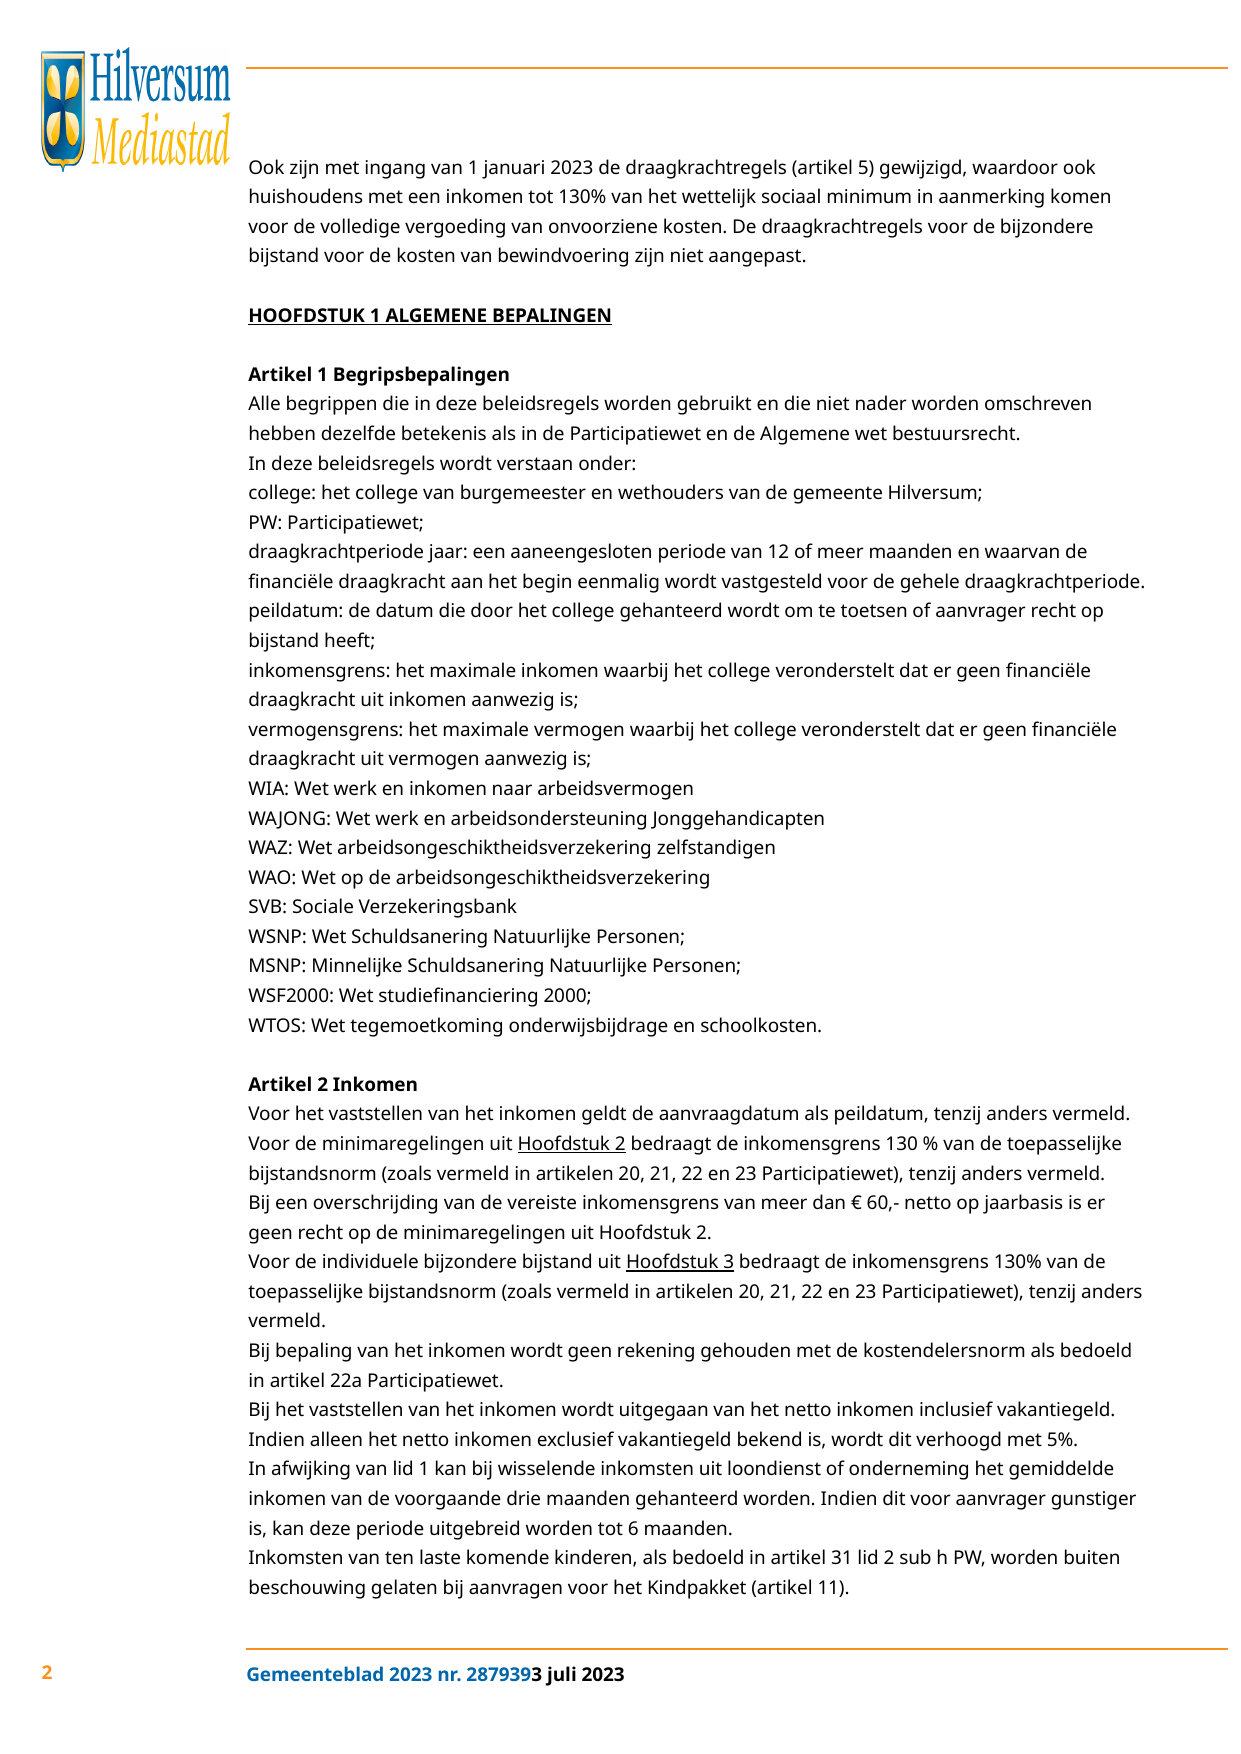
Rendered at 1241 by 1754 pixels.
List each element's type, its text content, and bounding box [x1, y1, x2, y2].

text draagkrachtperiode jaar: een aaneengesloten periode van 12 of meer maanden en waarvan de financiële draagkracht aan het begin eenmalig wordt vastgesteld voor de gehele draagkrachtperiode. [248, 538, 1152, 594]
text PW: Participatiewet; [248, 509, 1152, 535]
text WAO: Wet op de arbeidsongeschiktheidsverzekering [248, 864, 1152, 890]
text WSF2000: Wet studiefinanciering 2000; [248, 982, 1152, 1008]
text WSNP: Wet Schuldsanering Natuurlijke Personen; [248, 923, 1152, 949]
text Bij een overschrijding van de vereiste inkomensgrens van meer dan € 60,- netto op jaarbasis is er geen recht op de minimaregelingen uit Hoofdstuk 2. [248, 1189, 1152, 1245]
text college: het college van burgemeester en wethouders van de gemeente Hilversum; [248, 479, 1152, 505]
text Artikel 1 Begripsbepalingen [248, 361, 1152, 387]
text Alle begrippen die in deze beleidsregels worden gebruikt en die niet nader worden omschreven hebben dezelfde betekenis als in de Participatiewet en de Algemene wet bestuursrecht. [248, 391, 1152, 446]
text Artikel 2 Inkomen [248, 1071, 1152, 1097]
text Voor de minimaregelingen uit Hoofdstuk 2 bedraagt de inkomensgrens 130 % van de toepasselijke bijstandsnorm (zoals vermeld in artikelen 20, 21, 22 en 23 Participatiewet), tenzij anders vermeld. [248, 1130, 1152, 1186]
text In deze beleidsregels wordt verstaan onder: [248, 450, 1152, 476]
text peildatum: de datum die door het college gehanteerd wordt om te toetsen of aanvrager recht op bijstand heeft; [248, 598, 1152, 653]
text Bij bepaling van het inkomen wordt geen rekening gehouden met de kostendelersnorm als bedoeld in artikel 22a Participatiewet. [248, 1337, 1152, 1393]
text WTOS: Wet tegemoetkoming onderwijsbijdrage en schoolkosten. [248, 1012, 1152, 1038]
text Voor het vaststellen van het inkomen geldt de aanvraagdatum als peildatum, tenzij anders vermeld. [248, 1101, 1152, 1126]
text Ook zijn met ingang van 1 januari 2023 de draagkrachtregels (artikel 5) gewijzigd, waardoor ook huishoudens met een inkomen tot 130% van het wettelijk sociaal minimum in aanmerking komen voor de volledige vergoeding van onvoorziene kosten. De draagkrachtregels voor de bijzondere bijstand voor de kosten van bewindvoering zijn niet aangepast. [248, 154, 1152, 268]
text Bij het vaststellen van het inkomen wordt uitgegaan van het netto inkomen inclusief vakantiegeld. Indien alleen het netto inkomen exclusief vakantiegeld bekend is, wordt dit verhoogd met 5%. [248, 1396, 1152, 1452]
picture [41, 47, 231, 172]
text Voor de individuele bijzondere bijstand uit Hoofdstuk 3 bedraagt de inkomensgrens 130% van de toepasselijke bijstandsnorm (zoals vermeld in artikelen 20, 21, 22 en 23 Participatiewet), tenzij anders vermeld. [248, 1248, 1152, 1333]
text Inkomsten van ten laste komende kinderen, als bedoeld in artikel 31 lid 2 sub h PW, worden buiten beschouwing gelaten bij aanvragen voor het Kindpakket (artikel 11). [248, 1544, 1152, 1600]
text SVB: Sociale Verzekeringsbank [248, 893, 1152, 919]
text WIA: Wet werk en inkomen naar arbeidsvermogen [248, 775, 1152, 801]
text vermogensgrens: het maximale vermogen waarbij het college veronderstelt dat er geen financiële draagkracht uit vermogen aanwezig is; [248, 716, 1152, 771]
text In afwijking van lid 1 kan bij wisselende inkomsten uit loondienst of onderneming het gemiddelde inkomen van de voorgaande drie maanden gehanteerd worden. Indien dit voor aanvrager gunstiger is, kan deze periode uitgebreid worden tot 6 maanden. [248, 1456, 1152, 1541]
text MSNP: Minnelijke Schuldsanering Natuurlijke Personen; [248, 953, 1152, 978]
text inkomensgrens: het maximale inkomen waarbij het college veronderstelt dat er geen financiële draagkracht uit inkomen aanwezig is; [248, 657, 1152, 712]
text WAJONG: Wet werk en arbeidsondersteuning Jonggehandicapten [248, 805, 1152, 831]
text HOOFDSTUK 1 ALGEMENE BEPALINGEN [248, 302, 1152, 328]
text WAZ: Wet arbeidsongeschiktheidsverzekering zelfstandigen [248, 834, 1152, 860]
